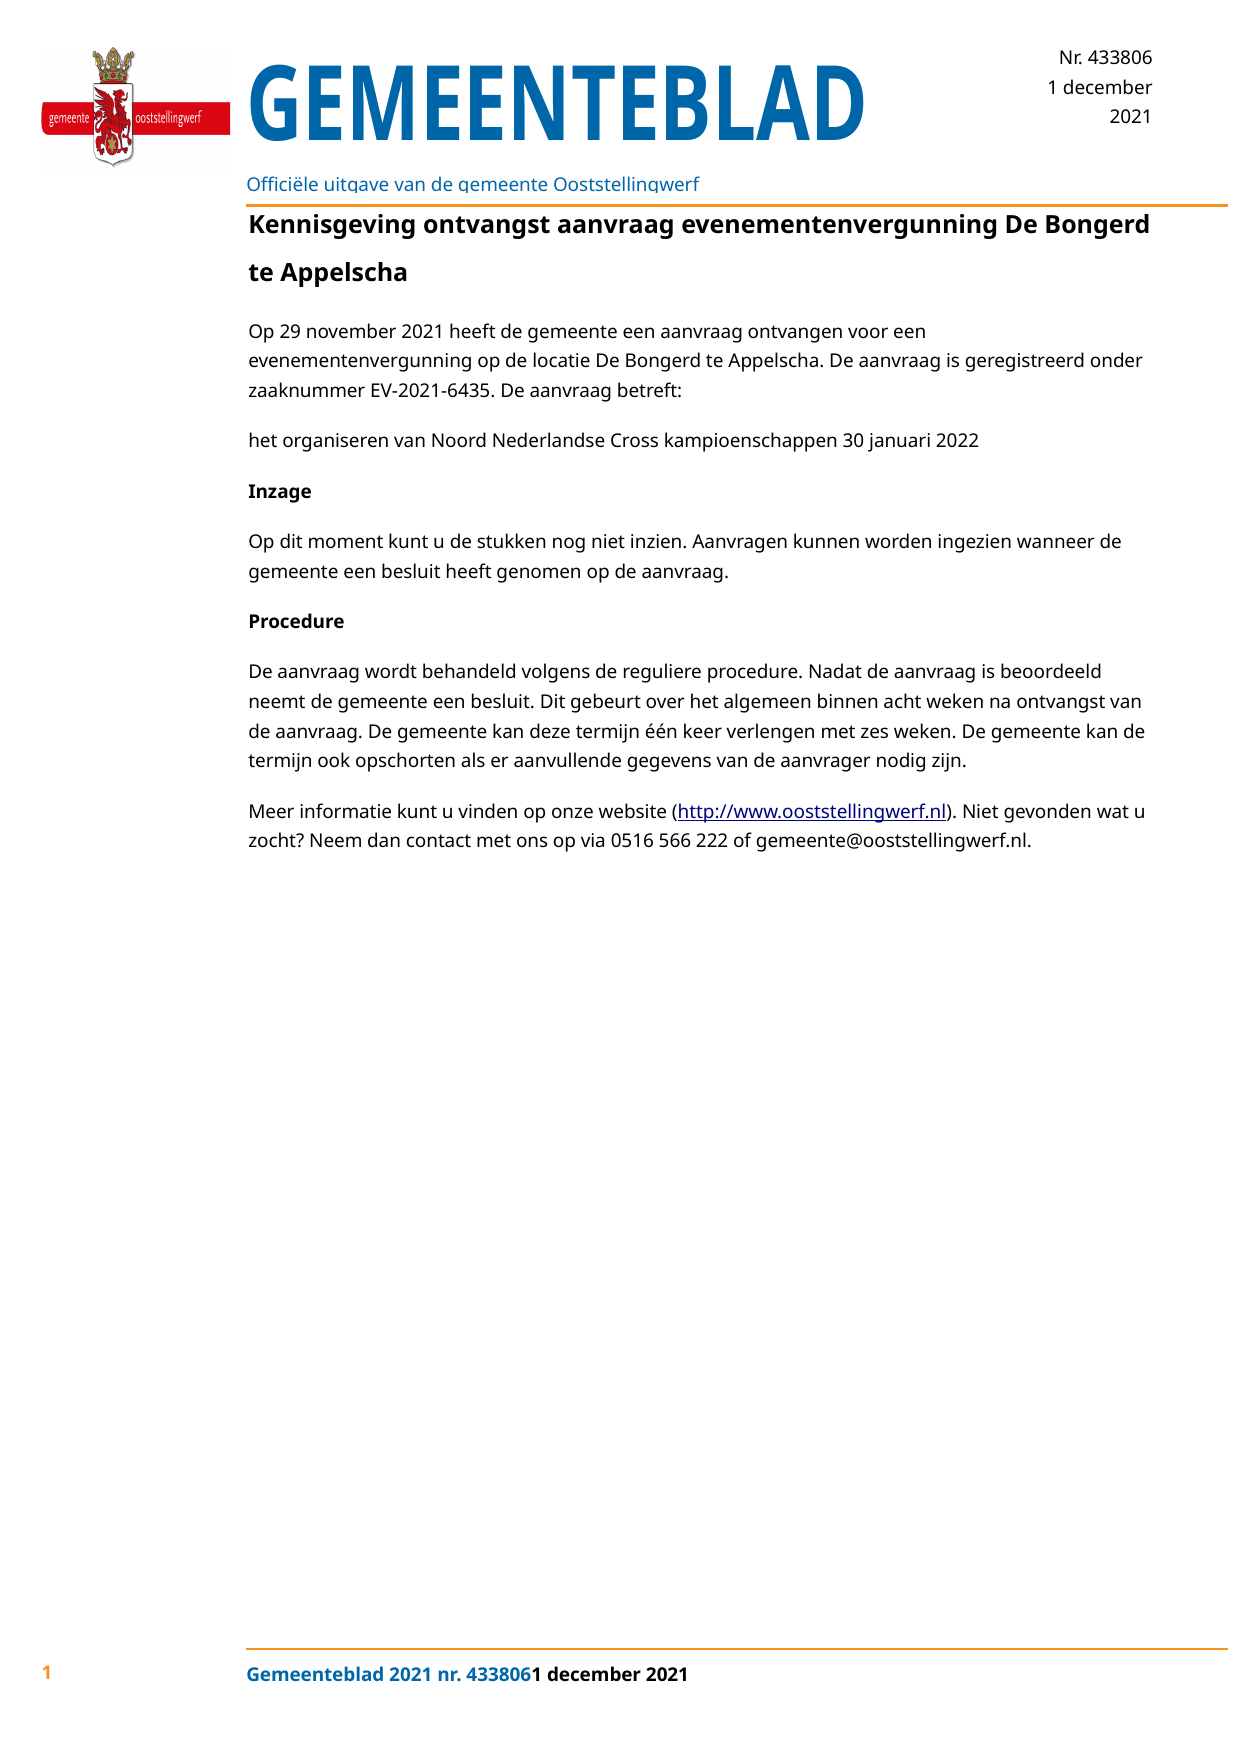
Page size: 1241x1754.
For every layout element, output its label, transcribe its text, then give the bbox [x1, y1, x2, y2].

text Inzage [248, 478, 1152, 504]
text Op 29 november 2021 heeft de gemeente een aanvraag ontvangen voor een evenementenvergunning op de locatie De Bongerd te Appelscha. De aanvraag is geregistreerd onder zaaknummer EV-2021-6435. De aanvraag betreft: [248, 318, 1152, 403]
text Kennisgeving ontvangst aanvraag evenementenvergunning De Bongerd te Appelscha [248, 207, 1152, 288]
text Meer informatie kunt u vinden op onze website (http://www.ooststellingwerf.nl). Niet gevonden wat u zocht? Neem dan contact met ons op via 0516 566 222 of gemeente@ooststellingwerf.nl. [248, 798, 1152, 853]
text Procedure [248, 608, 1152, 634]
text Op dit moment kunt u de stukken nog niet inzien. Aanvragen kunnen worden ingezien wanneer de gemeente een besluit heeft genomen op de aanvraag. [248, 528, 1152, 584]
text het organiseren van Noord Nederlandse Cross kampioenschappen 30 januari 2022 [248, 427, 1152, 453]
picture [41, 47, 231, 172]
text De aanvraag wordt behandeld volgens de reguliere procedure. Nadat de aanvraag is beoordeeld neemt de gemeente een besluit. Dit gebeurt over het algemeen binnen acht weken na ontvangst van de aanvraag. De gemeente kan deze termijn één keer verlengen met zes weken. De gemeente kan de termijn ook opschorten als er aanvullende gegevens van de aanvrager nodig zijn. [248, 659, 1152, 773]
